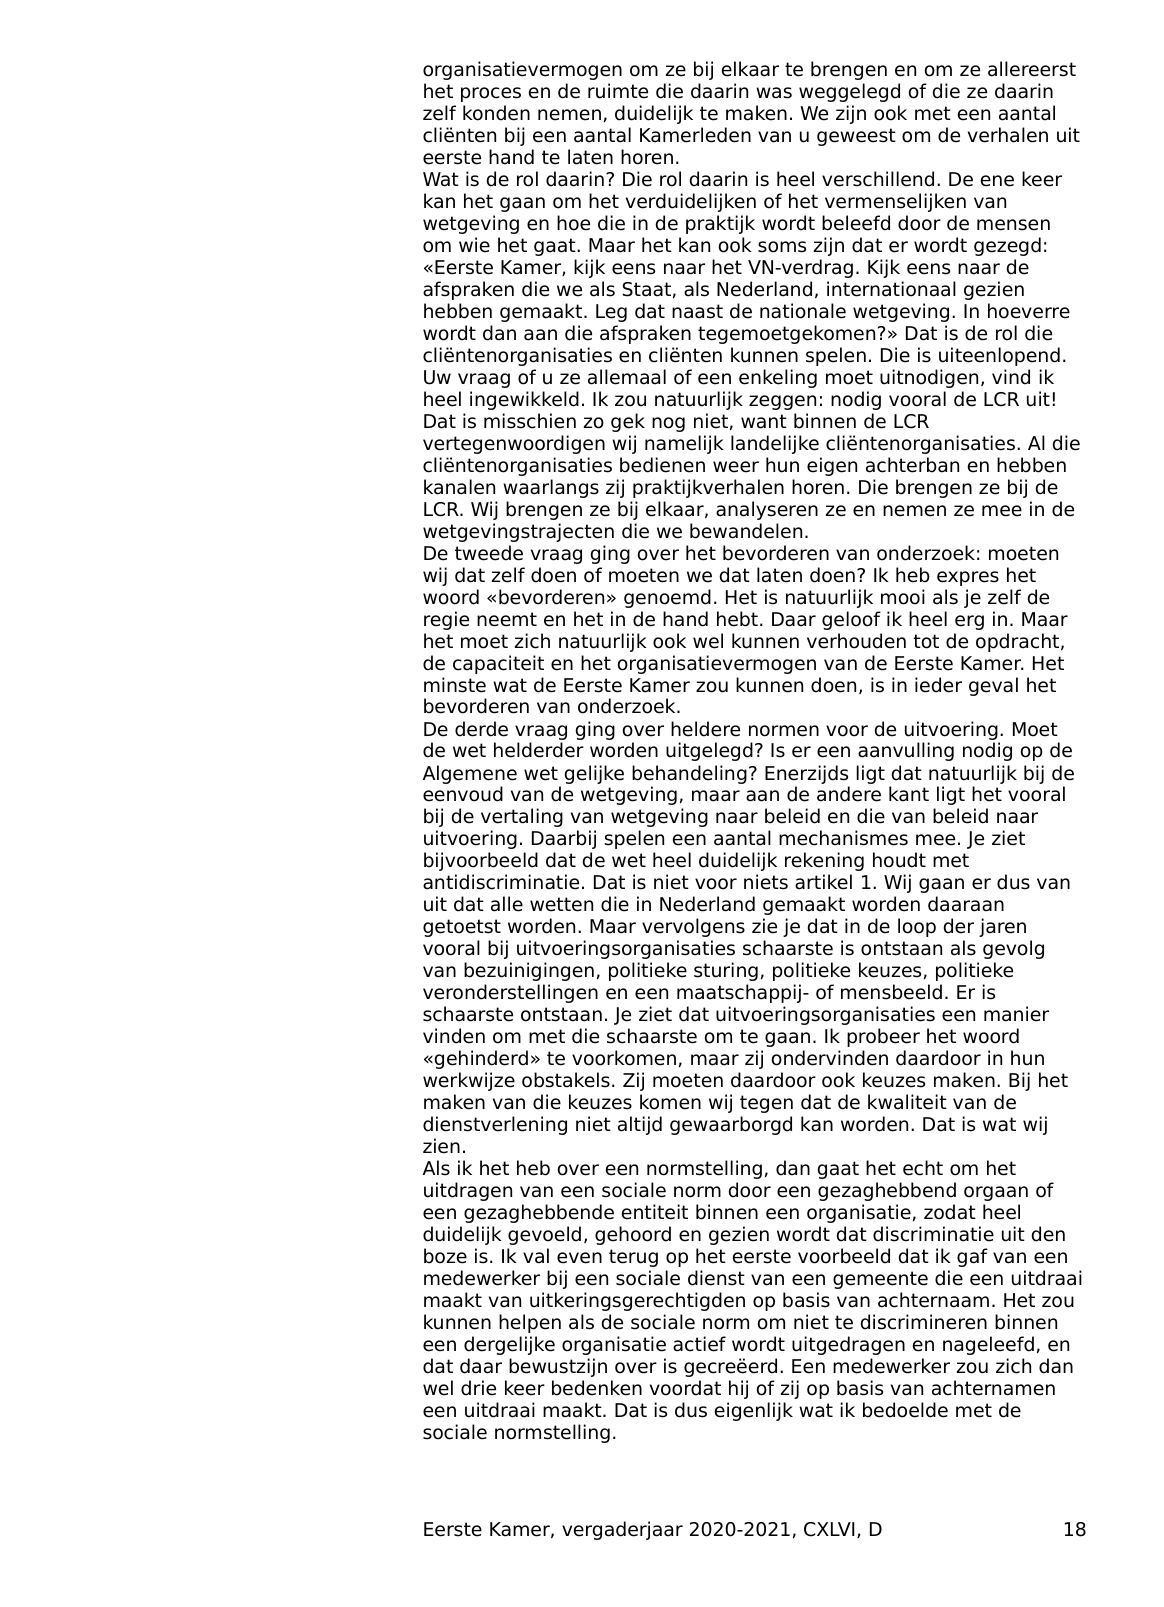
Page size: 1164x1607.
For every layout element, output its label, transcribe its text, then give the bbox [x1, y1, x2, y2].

text organisatievermogen om ze bij elkaar te brengen en om ze allereerst het proces en de ruimte die daarin was weggelegd of die ze daarin zelf konden nemen, duidelijk te maken. We zijn ook met een aantal cliënten bij een aantal Kamerleden van u geweest om de verhalen uit eerste hand te laten horen. [422, 59, 1087, 169]
text De derde vraag ging over heldere normen voor de uitvoering. Moet de wet helderder worden uitgelegd? Is er een aanvulling nodig op de Algemene wet gelijke behandeling? Enerzijds ligt dat natuurlijk bij de eenvoud van de wetgeving, maar aan de andere kant ligt het vooral bij de vertaling van wetgeving naar beleid en die van beleid naar uitvoering. Daarbij spelen een aantal mechanismes mee. Je ziet bijvoorbeeld dat de wet heel duidelijk rekening houdt met antidiscriminatie. Dat is niet voor niets artikel 1. Wij gaan er dus van uit dat alle wetten die in Nederland gemaakt worden daaraan getoetst worden. Maar vervolgens zie je dat in de loop der jaren vooral bij uitvoeringsorganisaties schaarste is ontstaan als gevolg van bezuinigingen, politieke sturing, politieke keuzes, politieke veronderstellingen en een maatschappij- of mensbeeld. Er is schaarste ontstaan. Je ziet dat uitvoeringsorganisaties een manier vinden om met die schaarste om te gaan. Ik probeer het woord «gehinderd» te voorkomen, maar zij ondervinden daardoor in hun werkwijze obstakels. Zij moeten daardoor ook keuzes maken. Bij het maken van die keuzes komen wij tegen dat de kwaliteit van de dienstverlening niet altijd gewaarborgd kan worden. Dat is wat wij zien. [422, 718, 1087, 1158]
text Wat is de rol daarin? Die rol daarin is heel verschillend. De ene keer kan het gaan om het verduidelijken of het vermenselijken van wetgeving en hoe die in de praktijk wordt beleefd door de mensen om wie het gaat. Maar het kan ook soms zijn dat er wordt gezegd: «Eerste Kamer, kijk eens naar het VN-verdrag. Kijk eens naar de afspraken die we als Staat, als Nederland, internationaal gezien hebben gemaakt. Leg dat naast de nationale wetgeving. In hoeverre wordt dan aan die afspraken tegemoetgekomen?» Dat is de rol die cliëntenorganisaties en cliënten kunnen spelen. Die is uiteenlopend. Uw vraag of u ze allemaal of een enkeling moet uitnodigen, vind ik heel ingewikkeld. Ik zou natuurlijk zeggen: nodig vooral de LCR uit! Dat is misschien zo gek nog niet, want binnen de LCR vertegenwoordigen wij namelijk landelijke cliëntenorganisaties. Al die cliëntenorganisaties bedienen weer hun eigen achterban en hebben kanalen waarlangs zij praktijkverhalen horen. Die brengen ze bij de LCR. Wij brengen ze bij elkaar, analyseren ze en nemen ze mee in de wetgevingstrajecten die we bewandelen. [422, 169, 1087, 543]
text De tweede vraag ging over het bevorderen van onderzoek: moeten wij dat zelf doen of moeten we dat laten doen? Ik heb expres het woord «bevorderen» genoemd. Het is natuurlijk mooi als je zelf de regie neemt en het in de hand hebt. Daar geloof ik heel erg in. Maar het moet zich natuurlijk ook wel kunnen verhouden tot de opdracht, de capaciteit en het organisatievermogen van de Eerste Kamer. Het minste wat de Eerste Kamer zou kunnen doen, is in ieder geval het bevorderen van onderzoek. [422, 543, 1087, 718]
text Als ik het heb over een normstelling, dan gaat het echt om het uitdragen van een sociale norm door een gezaghebbend orgaan of een gezaghebbende entiteit binnen een organisatie, zodat heel duidelijk gevoeld, gehoord en gezien wordt dat discriminatie uit den boze is. Ik val even terug op het eerste voorbeeld dat ik gaf van een medewerker bij een sociale dienst van een gemeente die een uitdraai maakt van uitkeringsgerechtigden op basis van achternaam. Het zou kunnen helpen als de sociale norm om niet te discrimineren binnen een dergelijke organisatie actief wordt uitgedragen en nageleefd, en dat daar bewustzijn over is gecreëerd. Een medewerker zou zich dan wel drie keer bedenken voordat hij of zij op basis van achternamen een uitdraai maakt. Dat is dus eigenlijk wat ik bedoelde met de sociale normstelling. [422, 1158, 1087, 1444]
